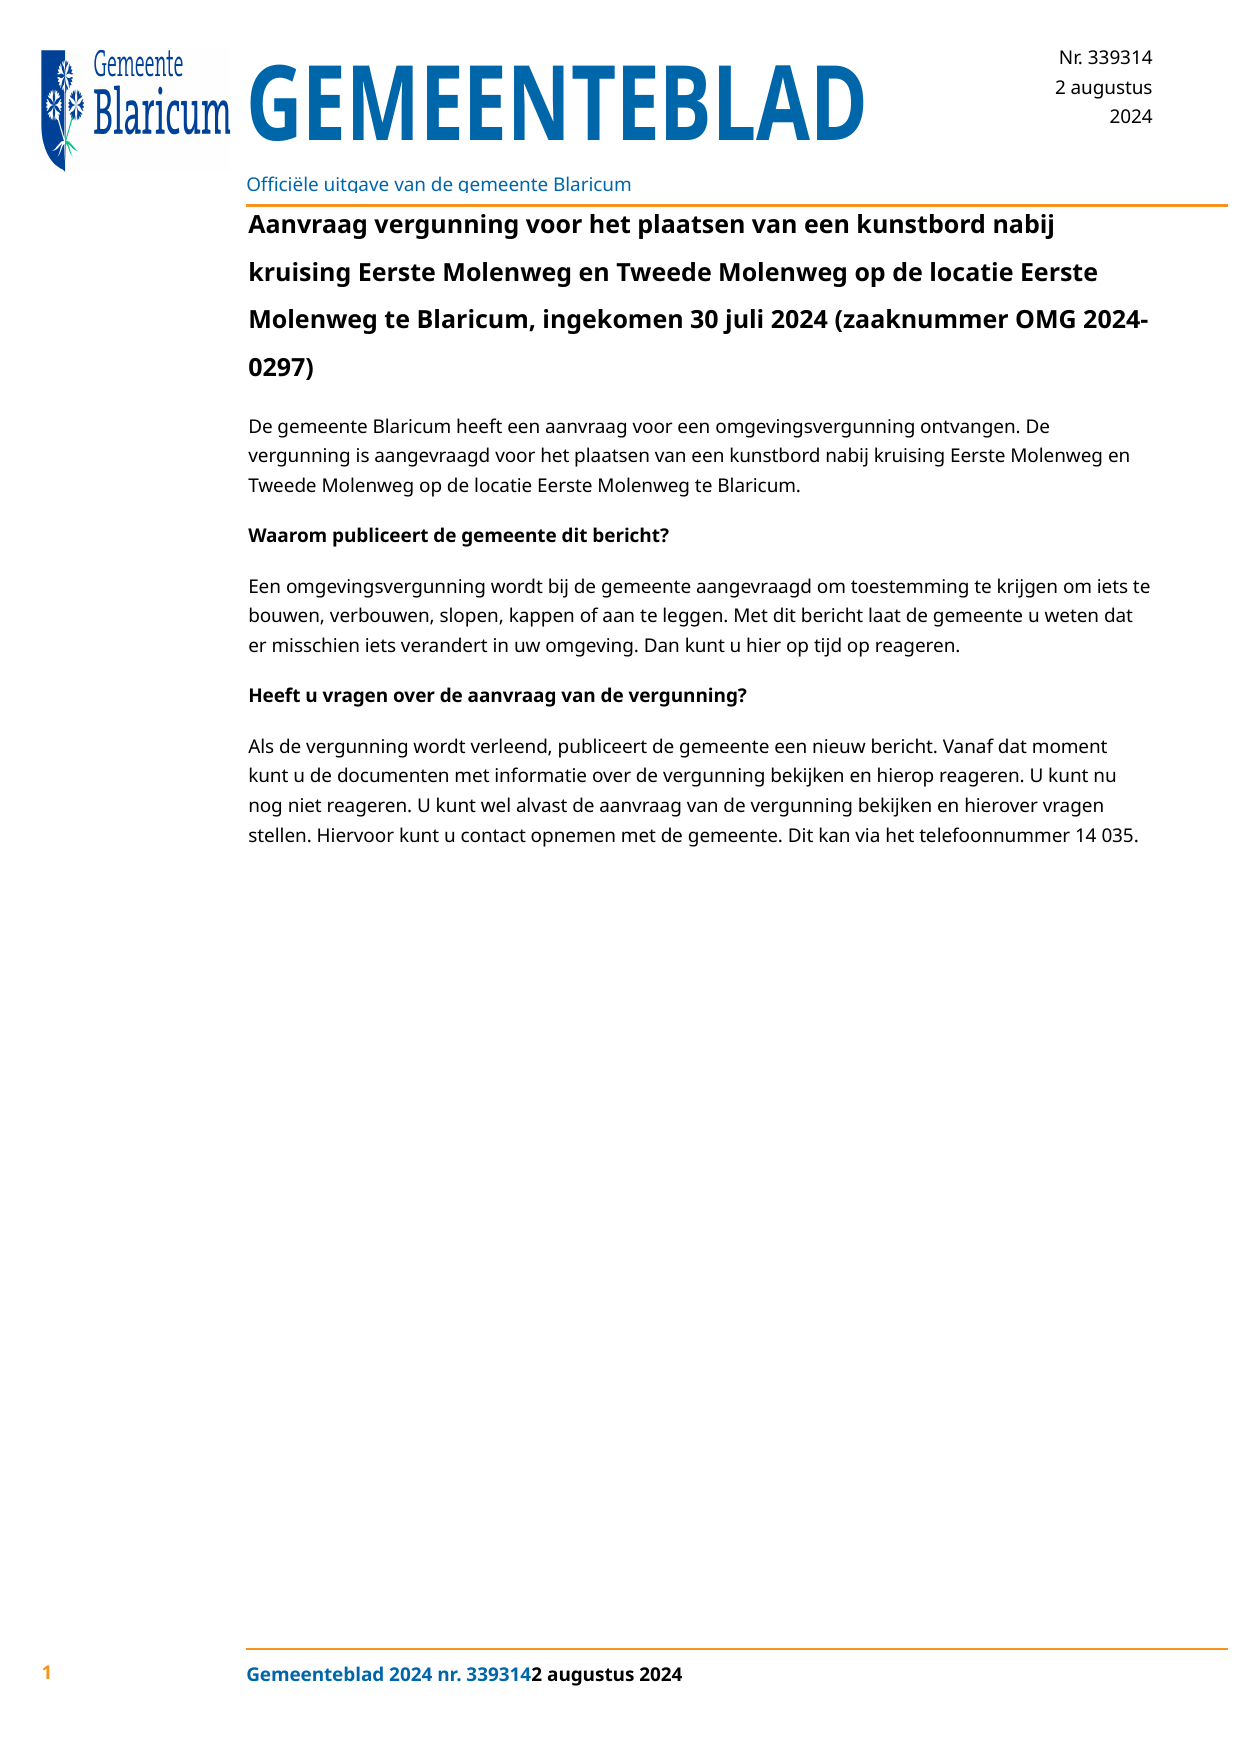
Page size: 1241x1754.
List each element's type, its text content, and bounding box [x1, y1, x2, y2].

text Een omgevingsvergunning wordt bij de gemeente aangevraagd om toestemming te krijgen om iets te bouwen, verbouwen, slopen, kappen of aan te leggen. Met dit bericht laat de gemeente u weten dat er misschien iets verandert in uw omgeving. Dan kunt u hier op tijd op reageren. [248, 573, 1152, 658]
picture [41, 47, 231, 172]
text Waarom publiceert de gemeente dit bericht? [248, 523, 1152, 548]
text Heeft u vragen over de aanvraag van de vergunning? [248, 683, 1152, 708]
text De gemeente Blaricum heeft een aanvraag voor een omgevingsvergunning ontvangen. De vergunning is aangevraagd voor het plaatsen van een kunstbord nabij kruising Eerste Molenweg en Tweede Molenweg op de locatie Eerste Molenweg te Blaricum. [248, 413, 1152, 498]
text Aanvraag vergunning voor het plaatsen van een kunstbord nabij kruising Eerste Molenweg en Tweede Molenweg op de locatie Eerste Molenweg te Blaricum, ingekomen 30 juli 2024 (zaaknummer OMG 2024-0297) [248, 207, 1152, 384]
text Als de vergunning wordt verleend, publiceert de gemeente een nieuw bericht. Vanaf dat moment kunt u de documenten met informatie over de vergunning bekijken en hierop reageren. U kunt nu nog niet reageren. U kunt wel alvast de aanvraag van de vergunning bekijken en hierover vragen stellen. Hiervoor kunt u contact opnemen met de gemeente. Dit kan via het telefoonnummer 14 035. [248, 733, 1152, 848]
